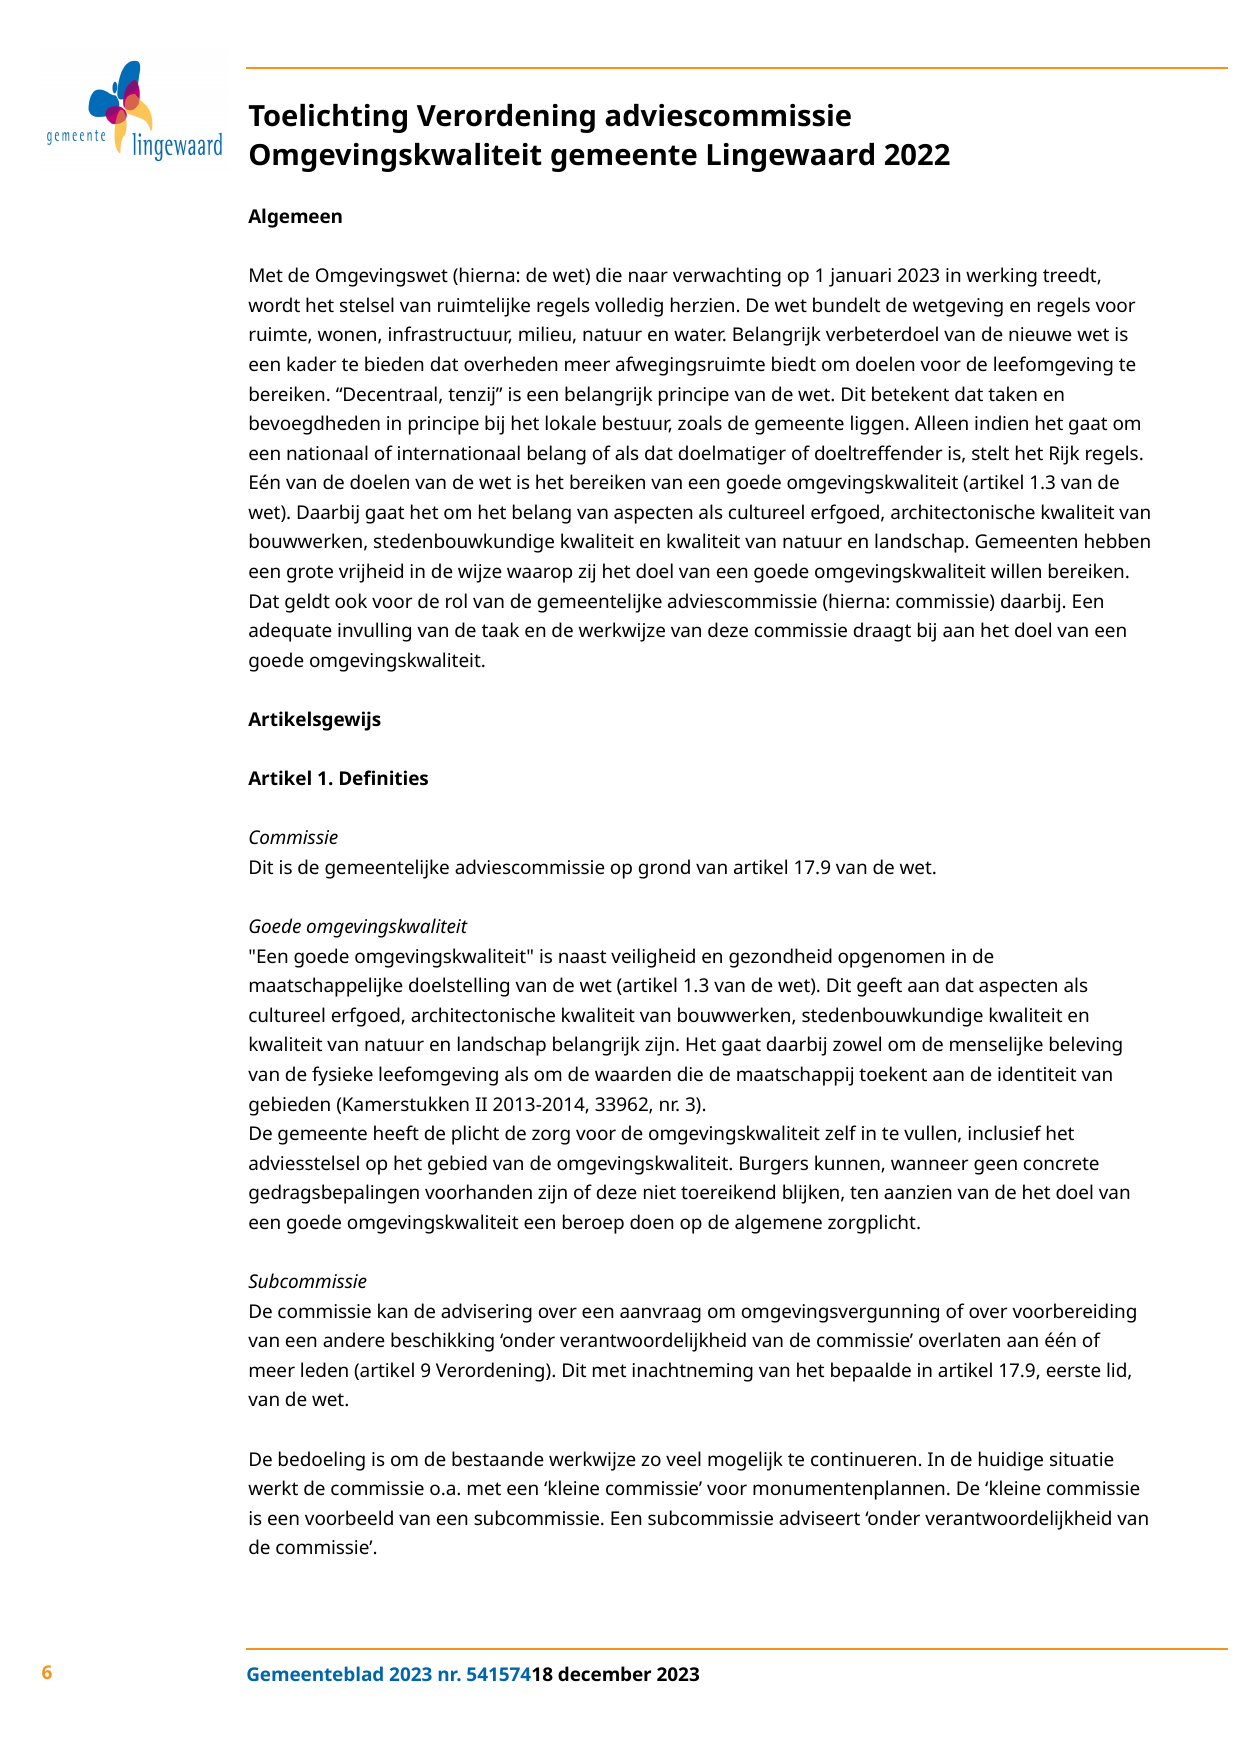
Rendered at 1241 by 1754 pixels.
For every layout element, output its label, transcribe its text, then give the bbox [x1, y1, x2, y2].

text Artikel 1. Definities [248, 765, 1152, 791]
text Subcommissie [248, 1268, 1152, 1294]
text Eén van de doelen van de wet is het bereiken van een goede omgevingskwaliteit (artikel 1.3 van de wet). Daarbij gaat het om het belang van aspecten als cultureel erfgoed, architectonische kwaliteit van bouwwerken, stedenbouwkundige kwaliteit en kwaliteit van natuur en landschap. Gemeenten hebben een grote vrijheid in de wijze waarop zij het doel van een goede omgevingskwaliteit willen bereiken. Dat geldt ook voor de rol van de gemeentelijke adviescommissie (hierna: commissie) daarbij. Een adequate invulling van de taak en de werkwijze van deze commissie draagt bij aan het doel van een goede omgevingskwaliteit. [248, 469, 1152, 673]
text De gemeente heeft de plicht de zorg voor de omgevingskwaliteit zelf in te vullen, inclusief het adviesstelsel op het gebied van de omgevingskwaliteit. Burgers kunnen, wanneer geen concrete gedragsbepalingen voorhanden zijn of deze niet toereikend blijken, ten aanzien van de het doel van een goede omgevingskwaliteit een beroep doen op de algemene zorgplicht. [248, 1120, 1152, 1235]
text De commissie kan de advisering over een aanvraag om omgevingsvergunning of over voorbereiding van een andere beschikking ‘onder verantwoordelijkheid van de commissie’ overlaten aan één of meer leden (artikel 9 Verordening). Dit met inachtneming van het bepaalde in artikel 17.9, eerste lid, van de wet. [248, 1298, 1152, 1412]
text Toelichting Verordening adviescommissie Omgevingskwaliteit gemeente Lingewaard 2022 [248, 95, 1152, 174]
text Met de Omgevingswet (hierna: de wet) die naar verwachting op 1 januari 2023 in werking treedt, wordt het stelsel van ruimtelijke regels volledig herzien. De wet bundelt de wetgeving en regels voor ruimte, wonen, infrastructuur, milieu, natuur en water. Belangrijk verbeterdoel van de nieuwe wet is een kader te bieden dat overheden meer afwegingsruimte biedt om doelen voor de leefomgeving te bereiken. “Decentraal, tenzij” is een belangrijk principe van de wet. Dit betekent dat taken en bevoegdheden in principe bij het lokale bestuur, zoals de gemeente liggen. Alleen indien het gaat om een nationaal of internationaal belang of als dat doelmatiger of doeltreffender is, stelt het Rijk regels. [248, 262, 1152, 466]
text Algemeen [248, 203, 1152, 229]
text Goede omgevingskwaliteit [248, 913, 1152, 939]
text Commissie [248, 824, 1152, 850]
picture [41, 47, 231, 172]
text De bedoeling is om de bestaande werkwijze zo veel mogelijk te continueren. In de huidige situatie werkt de commissie o.a. met een ‘kleine commissie’ voor monumentenplannen. De ‘kleine commissie is een voorbeeld van een subcommissie. Een subcommissie adviseert ‘onder verantwoordelijkheid van de commissie’. [248, 1446, 1152, 1560]
text "Een goede omgevingskwaliteit" is naast veiligheid en gezondheid opgenomen in de maatschappelijke doelstelling van de wet (artikel 1.3 van de wet). Dit geeft aan dat aspecten als cultureel erfgoed, architectonische kwaliteit van bouwwerken, stedenbouwkundige kwaliteit en kwaliteit van natuur en landschap belangrijk zijn. Het gaat daarbij zowel om de menselijke beleving van de fysieke leefomgeving als om de waarden die de maatschappij toekent aan de identiteit van gebieden (Kamerstukken II 2013-2014, 33962, nr. 3). [248, 943, 1152, 1117]
text Artikelsgewijs [248, 706, 1152, 732]
text Dit is de gemeentelijke adviescommissie op grond van artikel 17.9 van de wet. [248, 854, 1152, 880]
